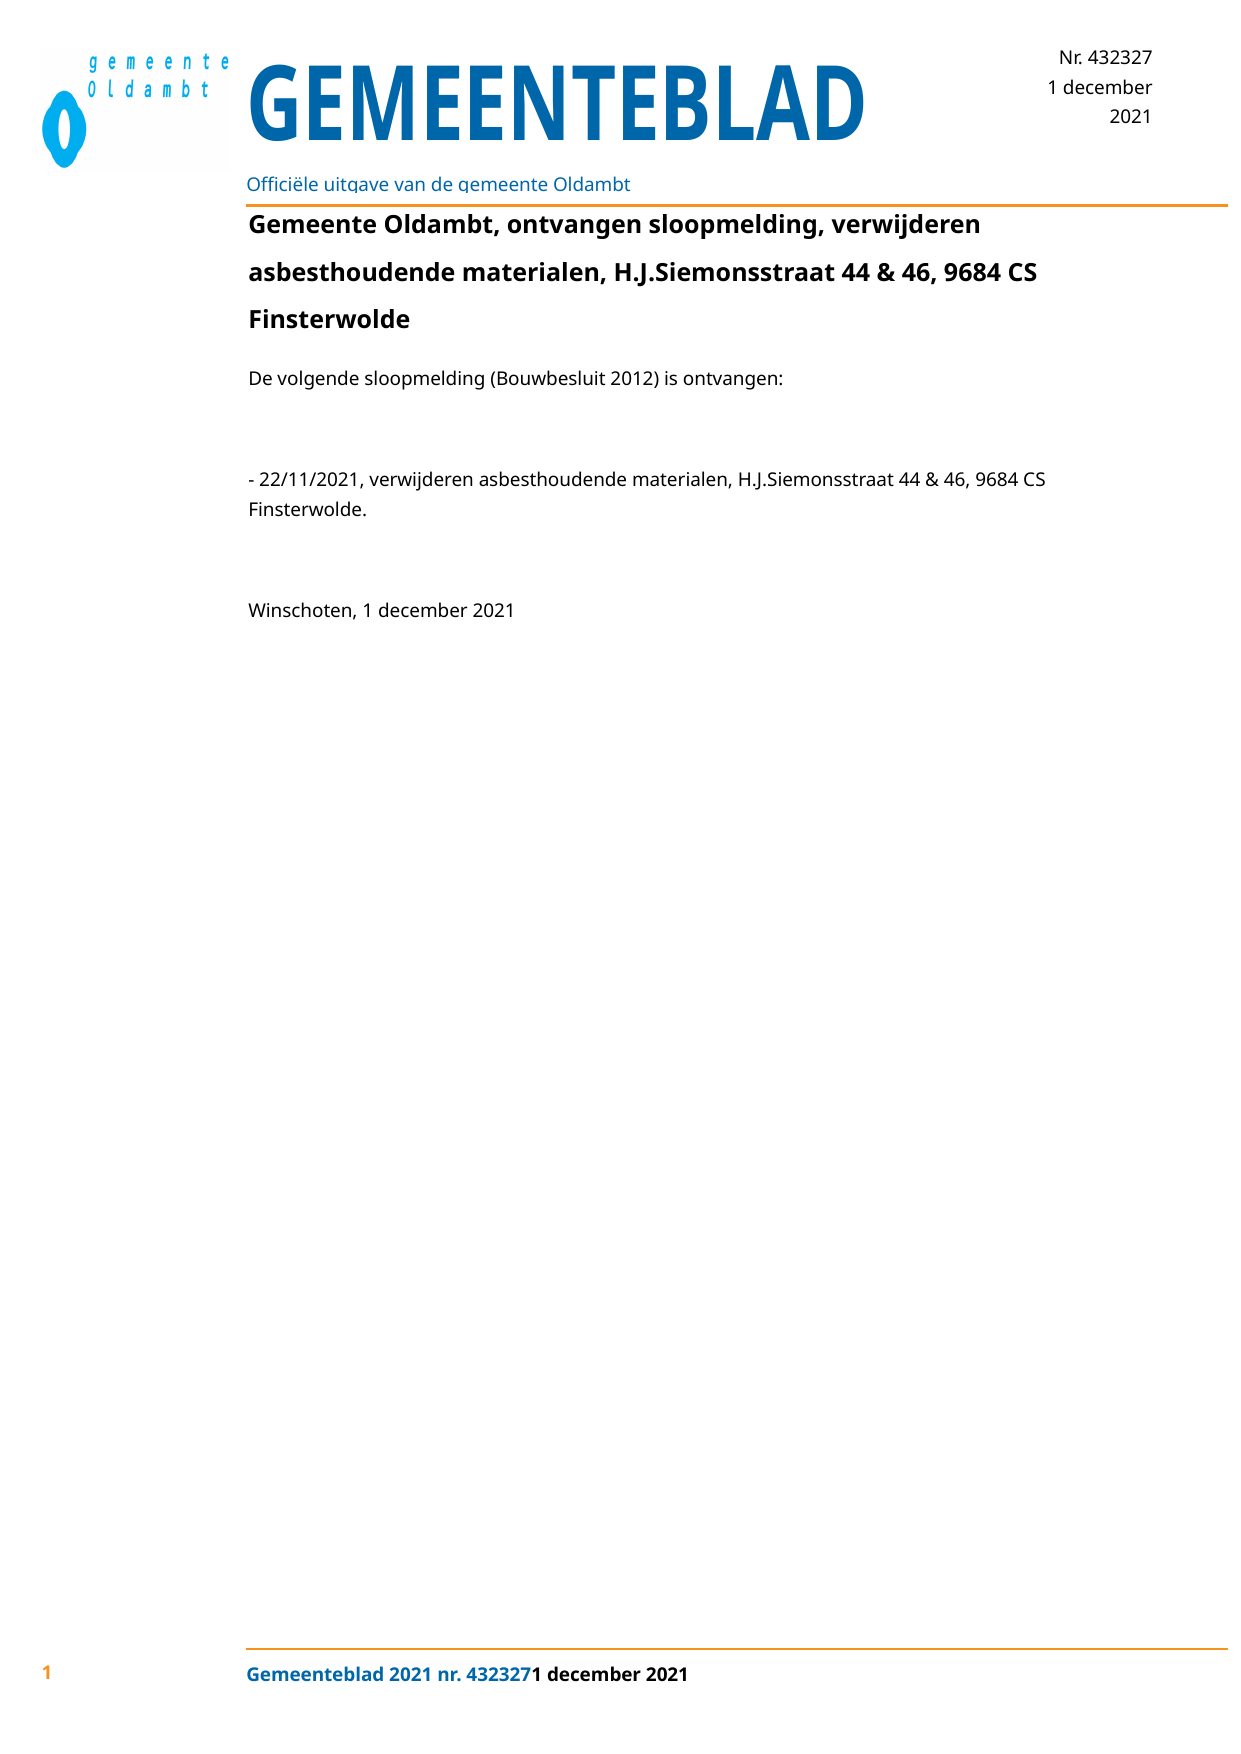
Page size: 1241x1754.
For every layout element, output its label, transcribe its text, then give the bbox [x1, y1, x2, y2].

text Gemeente Oldambt, ontvangen sloopmelding, verwijderen asbesthoudende materialen, H.J.Siemonsstraat 44 & 46, 9684 CS Finsterwolde [248, 207, 1152, 336]
text De volgende sloopmelding (Bouwbesluit 2012) is ontvangen: [248, 366, 1152, 391]
picture [41, 47, 231, 172]
text - 22/11/2021, verwijderen asbesthoudende materialen, H.J.Siemonsstraat 44 & 46, 9684 CS Finsterwolde. [248, 466, 1152, 522]
text Winschoten, 1 december 2021 [248, 597, 1152, 622]
